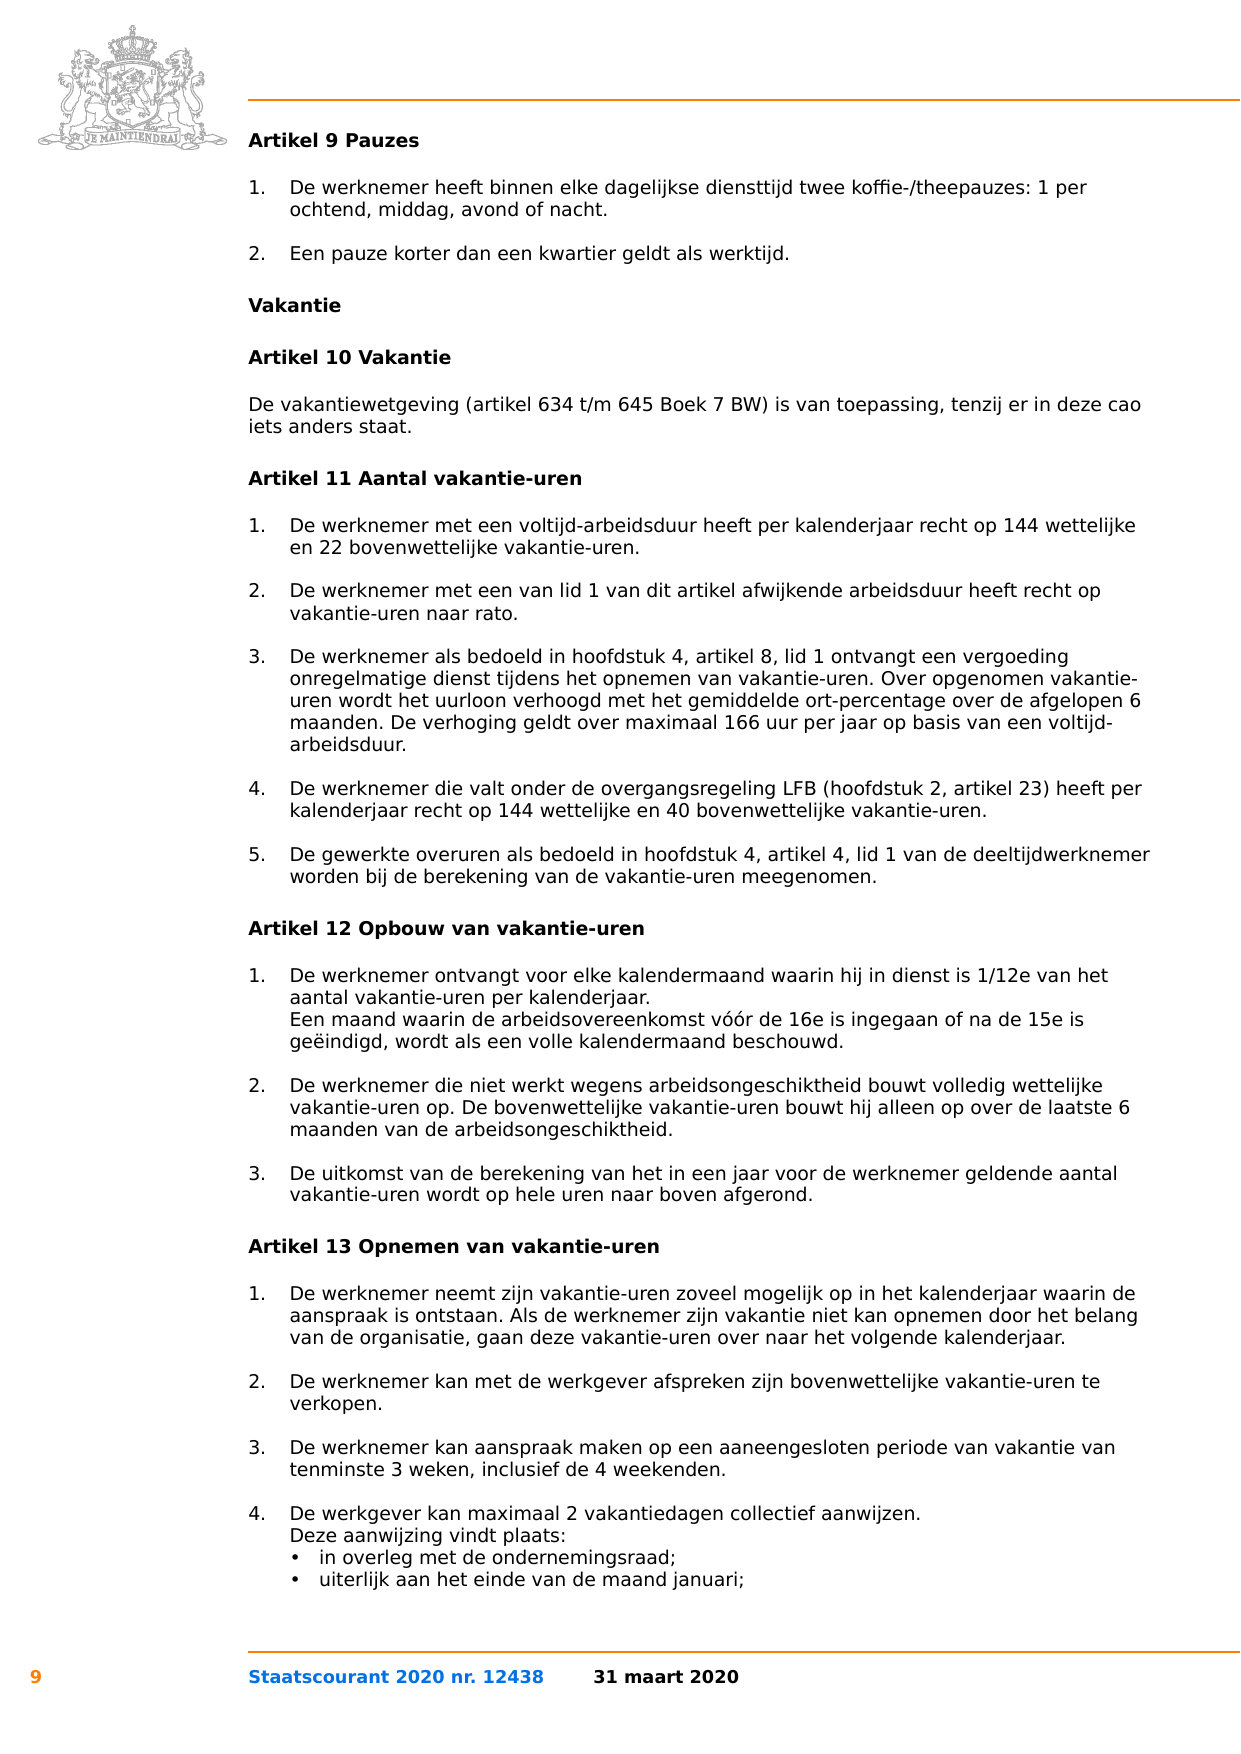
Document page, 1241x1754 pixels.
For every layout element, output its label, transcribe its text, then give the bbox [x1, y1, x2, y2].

text 1. De werknemer ontvangt voor elke kalendermaand waarin hij in dienst is 1/12e van het aantal vakantie-uren per kalenderjaar. [248, 965, 1163, 1009]
text 3. De werknemer als bedoeld in hoofdstuk 4, artikel 8, lid 1 ontvangt een vergoeding onregelmatige dienst tijdens het opnemen van vakantie-uren. Over opgenomen vakantie-uren wordt het uurloon verhoogd met het gemiddelde ort-percentage over de afgelopen 6 maanden. De verhoging geldt over maximaal 166 uur per jaar op basis van een voltijd-arbeidsduur. [248, 646, 1163, 756]
text 4. De werkgever kan maximaal 2 vakantiedagen collectief aanwijzen. [248, 1503, 1163, 1525]
text 4. De werknemer die valt onder de overgangsregeling LFB (hoofdstuk 2, artikel 23) heeft per kalenderjaar recht op 144 wettelijke en 40 bovenwettelijke vakantie-uren. [248, 778, 1163, 822]
text 3. De uitkomst van de berekening van het in een jaar voor de werknemer geldende aantal vakantie-uren wordt op hele uren naar boven afgerond. [248, 1162, 1163, 1206]
subtitle Artikel 10 Vakantie [248, 347, 1163, 369]
text Deze aanwijzing vindt plaats: [289, 1525, 1163, 1547]
text 1. De werknemer neemt zijn vakantie-uren zoveel mogelijk op in het kalenderjaar waarin de aanspraak is ontstaan. Als de werknemer zijn vakantie niet kan opnemen door het belang van de organisatie, gaan deze vakantie-uren over naar het volgende kalenderjaar. [248, 1283, 1163, 1349]
text 2. De werknemer kan met de werkgever afspreken zijn bovenwettelijke vakantie-uren te verkopen. [248, 1371, 1163, 1415]
text Een maand waarin de arbeidsovereenkomst vóór de 16e is ingegaan of na de 15e is geëindigd, wordt als een volle kalendermaand beschouwd. [289, 1009, 1163, 1053]
text • in overleg met de ondernemingsraad; [289, 1547, 1163, 1569]
subtitle Vakantie [248, 295, 1163, 317]
text 1. De werknemer heeft binnen elke dagelijkse diensttijd twee koffie-/theepauzes: 1 per ochtend, middag, avond of nacht. [248, 177, 1163, 221]
subtitle Artikel 12 Opbouw van vakantie-uren [248, 918, 1163, 940]
picture [38, 25, 227, 150]
subtitle Artikel 13 Opnemen van vakantie-uren [248, 1236, 1163, 1258]
text 2. Een pauze korter dan een kwartier geldt als werktijd. [248, 243, 1163, 265]
text 5. De gewerkte overuren als bedoeld in hoofdstuk 4, artikel 4, lid 1 van de deeltijdwerknemer worden bij de berekening van de vakantie-uren meegenomen. [248, 844, 1163, 888]
subtitle Artikel 11 Aantal vakantie-uren [248, 468, 1163, 489]
subtitle Artikel 9 Pauzes [248, 130, 1163, 152]
text 1. De werknemer met een voltijd-arbeidsduur heeft per kalenderjaar recht op 144 wettelijke en 22 bovenwettelijke vakantie-uren. [248, 514, 1163, 558]
text De vakantiewetgeving (artikel 634 t/m 645 Boek 7 BW) is van toepassing, tenzij er in deze cao iets anders staat. [248, 394, 1163, 438]
text 2. De werknemer die niet werkt wegens arbeidsongeschiktheid bouwt volledig wettelijke vakantie-uren op. De bovenwettelijke vakantie-uren bouwt hij alleen op over de laatste 6 maanden van de arbeidsongeschiktheid. [248, 1074, 1163, 1141]
text • uiterlijk aan het einde van de maand januari; [289, 1569, 1163, 1591]
text 3. De werknemer kan aanspraak maken op een aaneengesloten periode van vakantie van tenminste 3 weken, inclusief de 4 weekenden. [248, 1437, 1163, 1481]
text 2. De werknemer met een van lid 1 van dit artikel afwijkende arbeidsduur heeft recht op vakantie-uren naar rato. [248, 580, 1163, 624]
